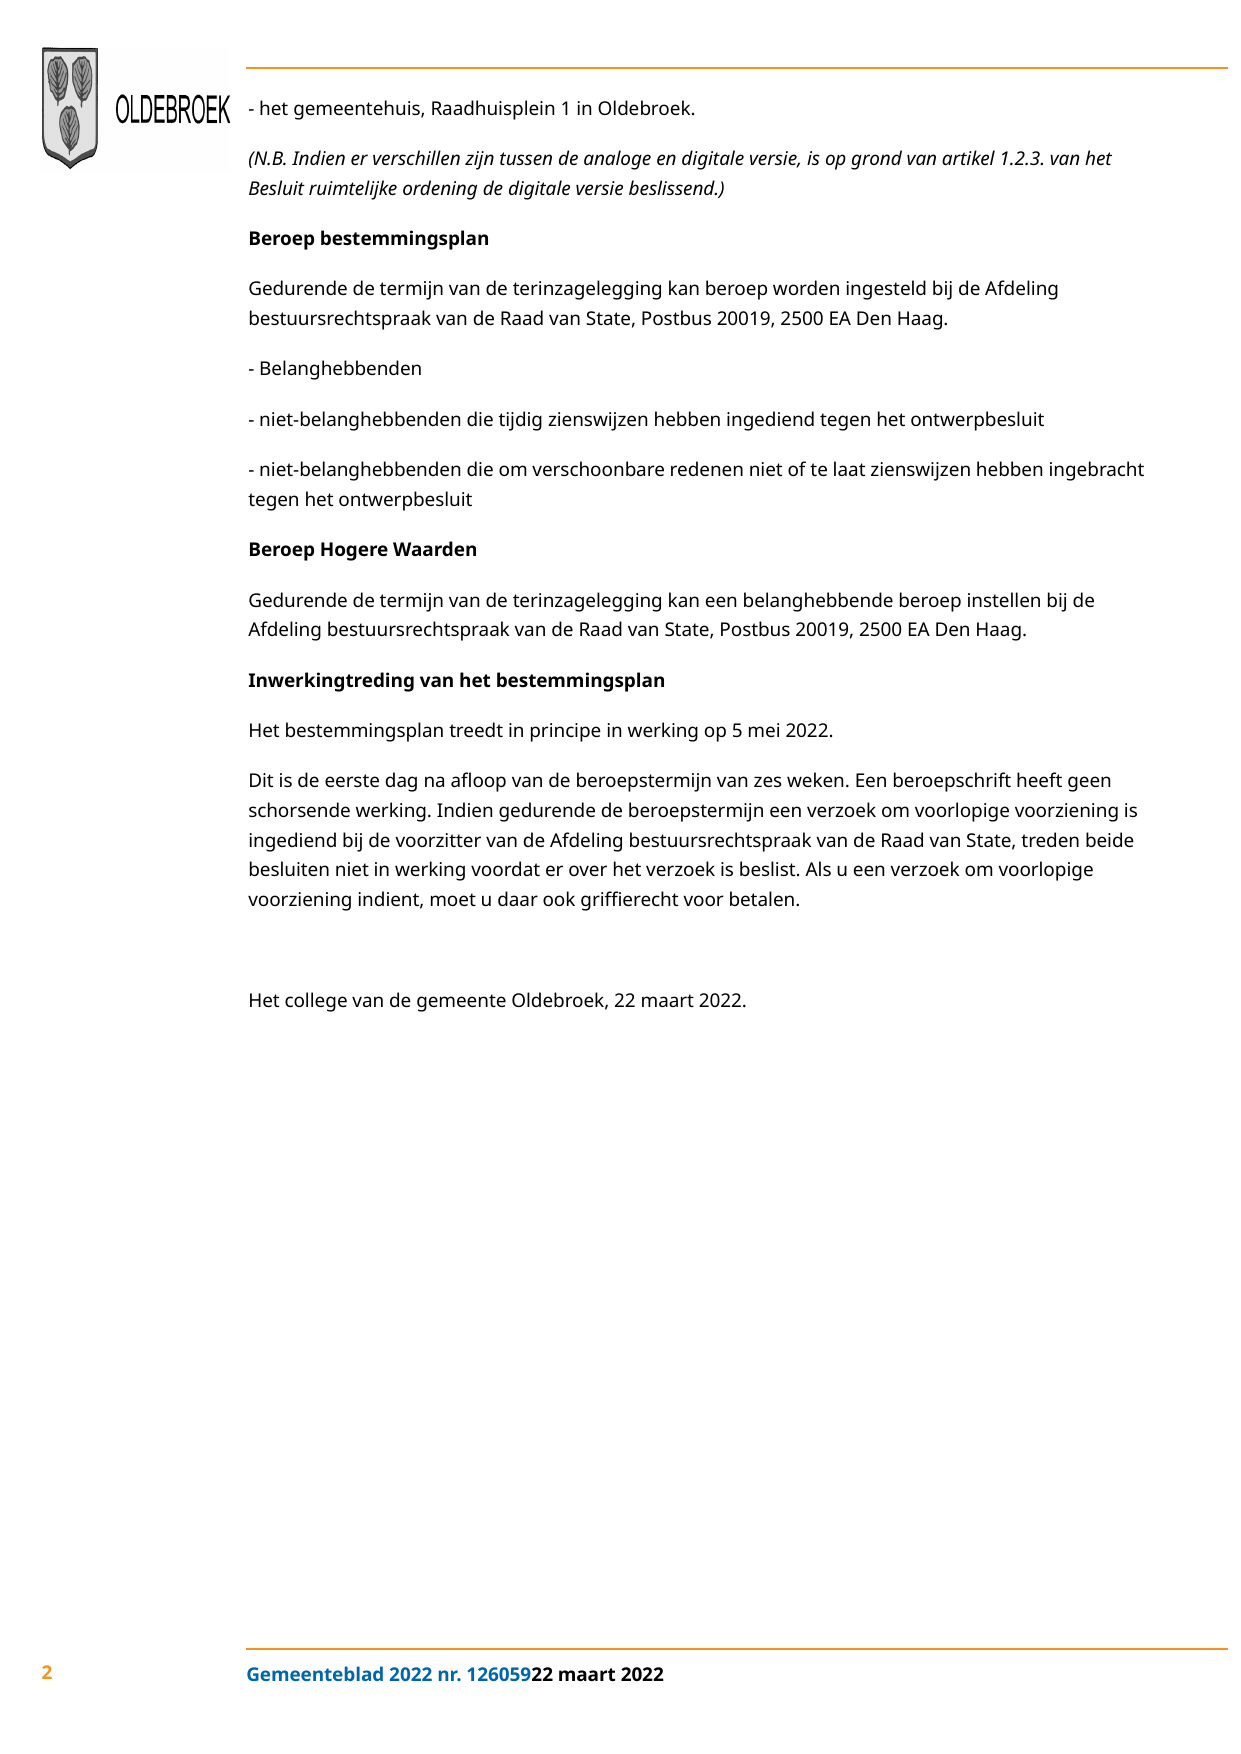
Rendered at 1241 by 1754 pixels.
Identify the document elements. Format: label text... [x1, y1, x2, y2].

text Dit is de eerste dag na afloop van de beroepstermijn van zes weken. Een beroepschrift heeft geen schorsende werking. Indien gedurende de beroepstermijn een verzoek om voorlopige voorziening is ingediend bij de voorzitter van de Afdeling bestuursrechtspraak van de Raad van State, treden beide besluiten niet in werking voordat er over het verzoek is beslist. Als u een verzoek om voorlopige voorziening indient, moet u daar ook griffierecht voor betalen. [248, 768, 1152, 912]
text (N.B. Indien er verschillen zijn tussen de analoge en digitale versie, is op grond van artikel 1.2.3. van het Besluit ruimtelijke ordening de digitale versie beslissend.) [248, 145, 1152, 201]
text Gedurende de termijn van de terinzagelegging kan beroep worden ingesteld bij de Afdeling bestuursrechtspraak van de Raad van State, Postbus 20019, 2500 EA Den Haag. [248, 276, 1152, 331]
text - het gemeentehuis, Raadhuisplein 1 in Oldebroek. [248, 95, 1152, 121]
text Het college van de gemeente Oldebroek, 22 maart 2022. [248, 987, 1152, 1013]
text Beroep Hogere Waarden [248, 536, 1152, 562]
picture [41, 47, 231, 172]
text Het bestemmingsplan treedt in principe in werking op 5 mei 2022. [248, 717, 1152, 743]
text - Belanghebbenden [248, 356, 1152, 381]
text - niet-belanghebbenden die tijdig zienswijzen hebben ingediend tegen het ontwerpbesluit [248, 406, 1152, 432]
text Gedurende de termijn van de terinzagelegging kan een belanghebbende beroep instellen bij de Afdeling bestuursrechtspraak van de Raad van State, Postbus 20019, 2500 EA Den Haag. [248, 587, 1152, 642]
text Beroep bestemmingsplan [248, 225, 1152, 251]
text Inwerkingtreding van het bestemmingsplan [248, 667, 1152, 693]
text - niet-belanghebbenden die om verschoonbare redenen niet of te laat zienswijzen hebben ingebracht tegen het ontwerpbesluit [248, 456, 1152, 512]
